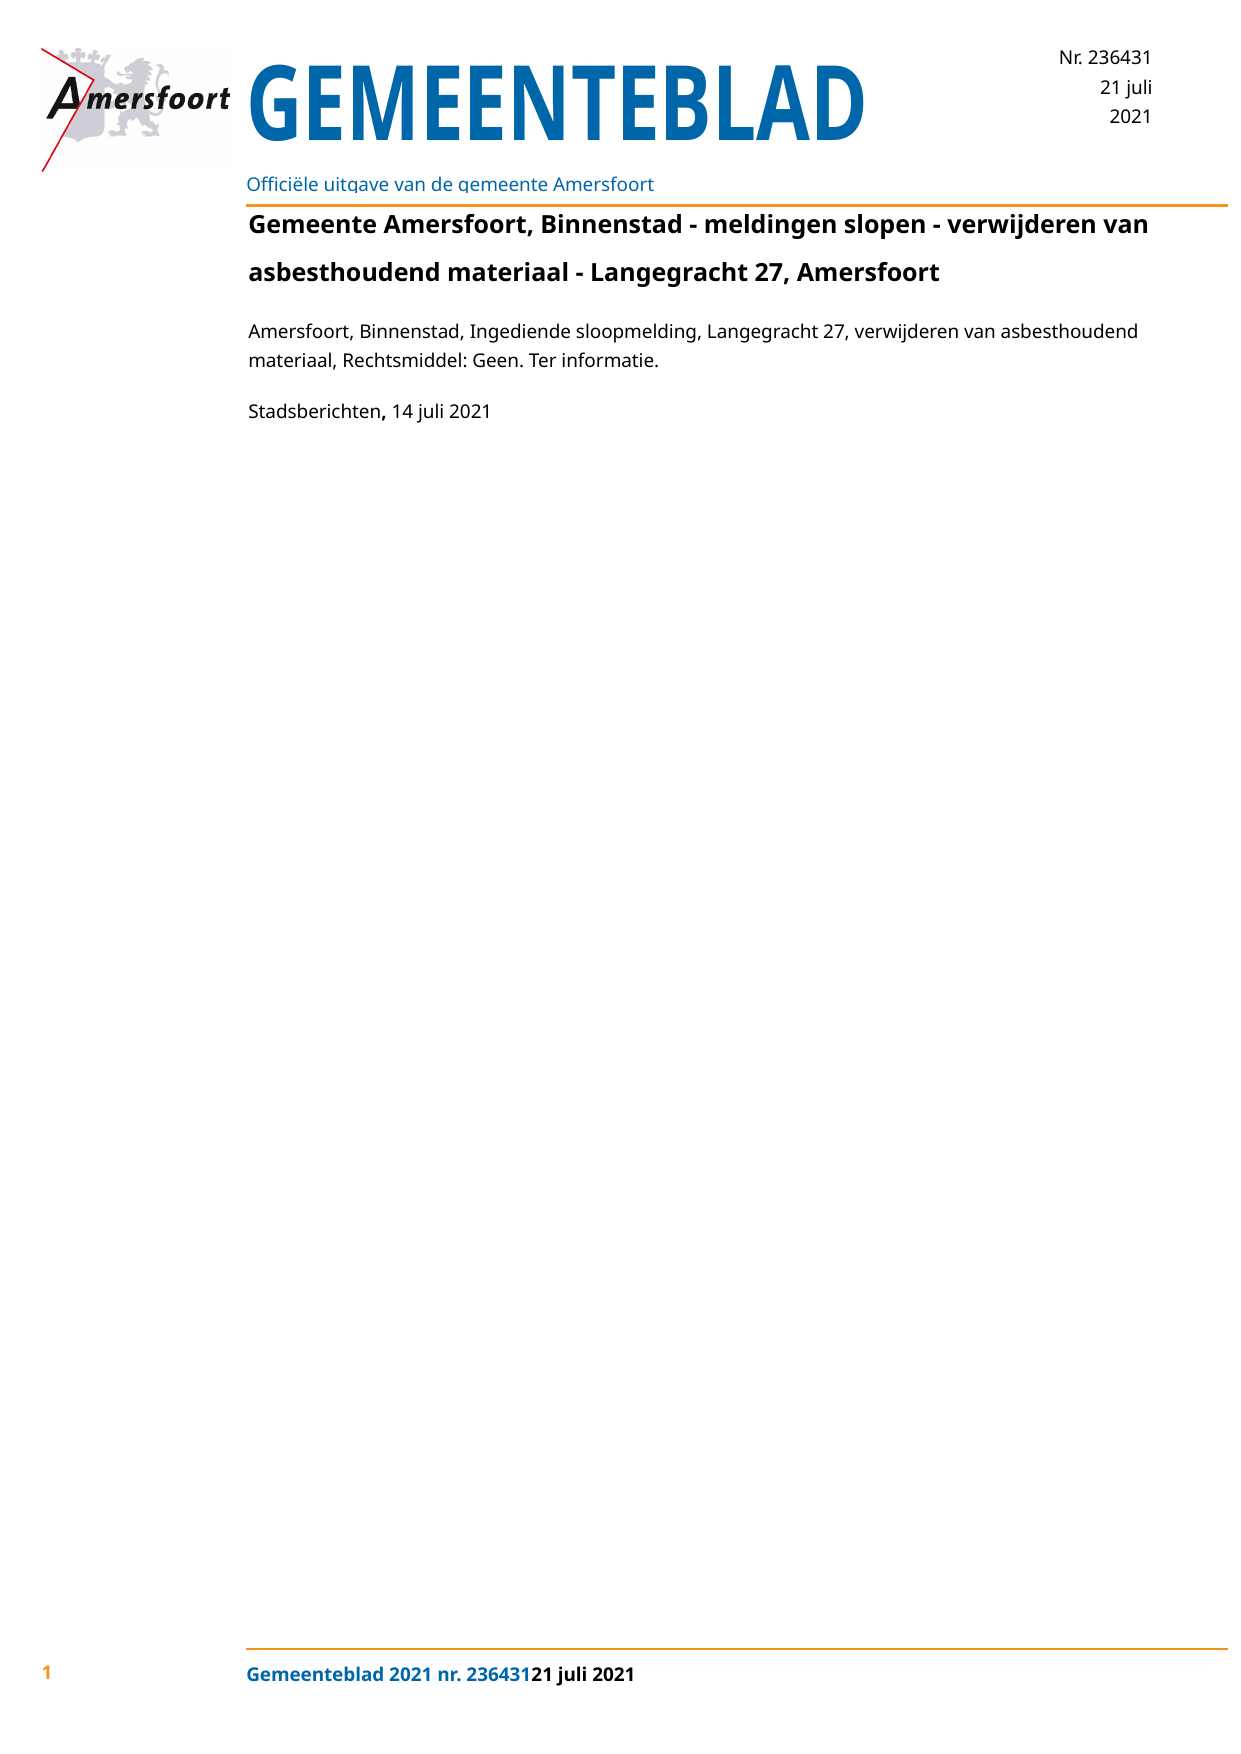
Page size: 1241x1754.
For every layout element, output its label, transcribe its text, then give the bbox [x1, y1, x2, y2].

text Gemeente Amersfoort, Binnenstad - meldingen slopen - verwijderen van asbesthoudend materiaal - Langegracht 27, Amersfoort [248, 207, 1152, 288]
text Amersfoort, Binnenstad, Ingediende sloopmelding, Langegracht 27, verwijderen van asbesthoudend materiaal, Rechtsmiddel: Geen. Ter informatie. [248, 318, 1152, 373]
picture [41, 47, 231, 172]
text Stadsberichten, 14 juli 2021 [248, 398, 1152, 424]
